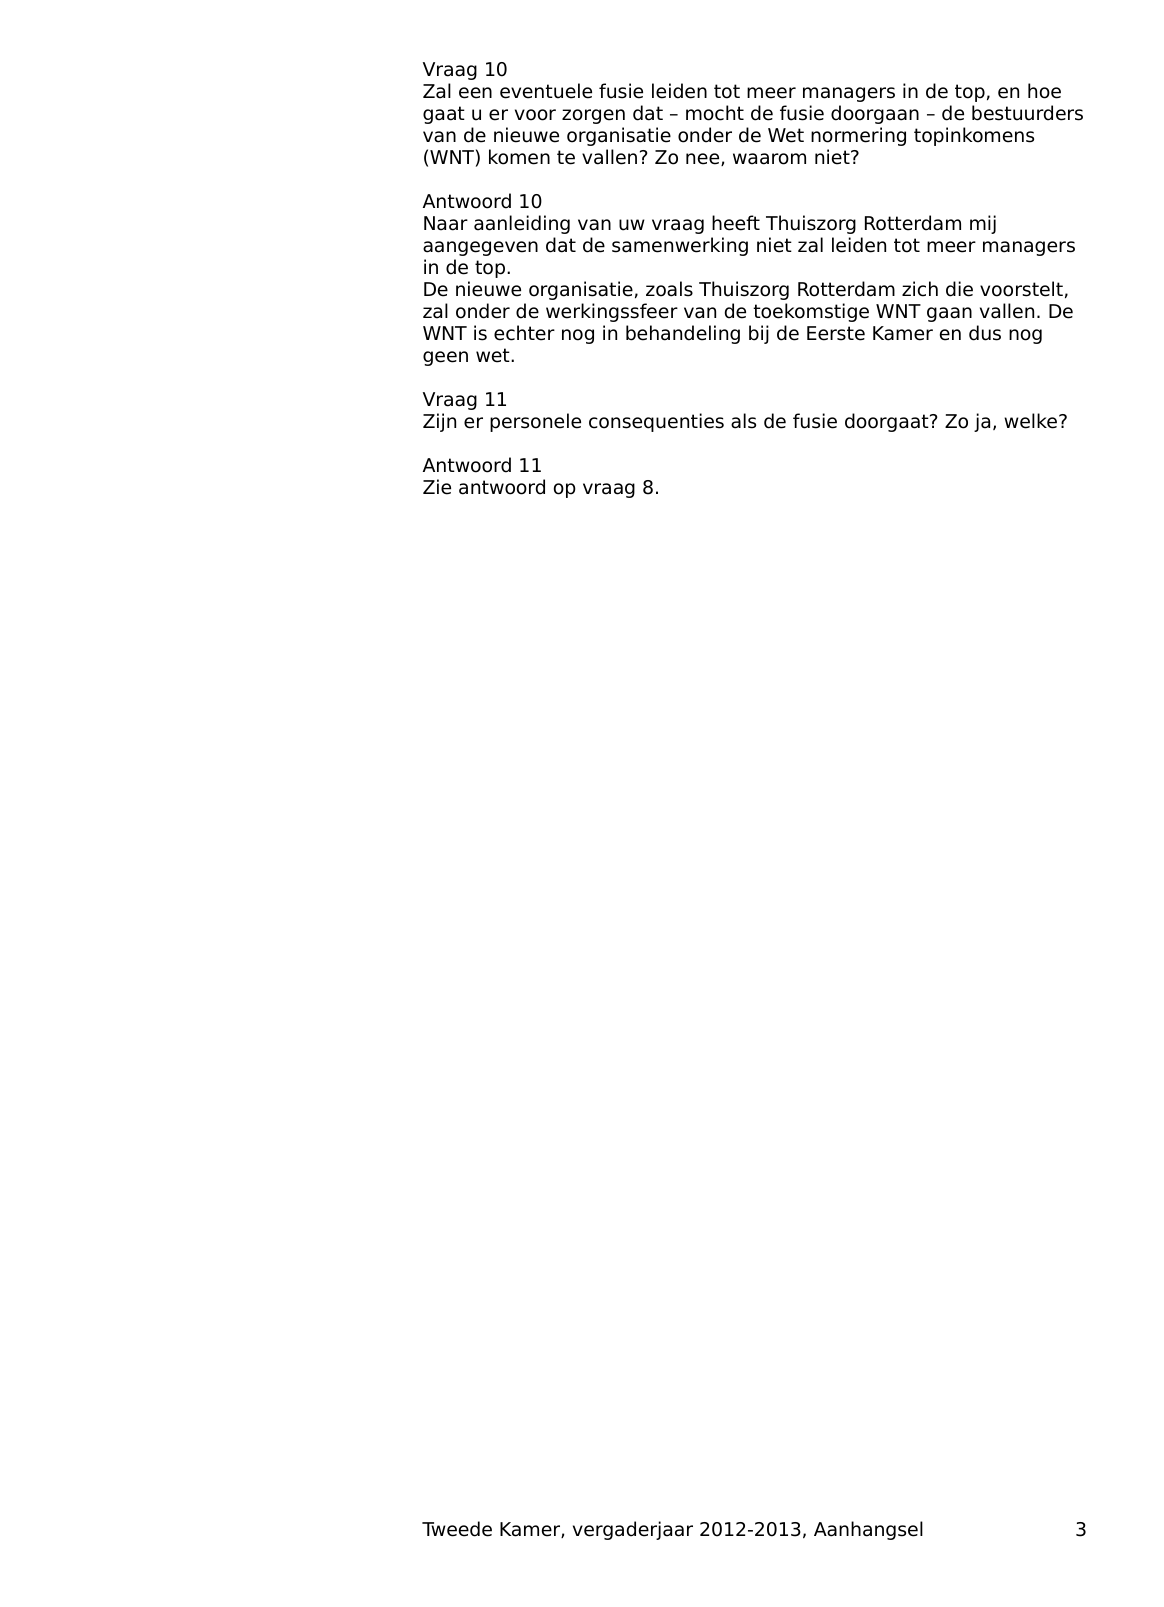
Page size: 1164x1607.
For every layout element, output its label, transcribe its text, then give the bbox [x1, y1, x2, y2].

text Vraag 10 [422, 59, 1087, 81]
text Antwoord 10 [422, 191, 1087, 213]
text Zijn er personele consequenties als de fusie doorgaat? Zo ja, welke? [422, 411, 1087, 433]
text Zie antwoord op vraag 8. [422, 477, 1087, 499]
text Naar aanleiding van uw vraag heeft Thuiszorg Rotterdam mij aangegeven dat de samenwerking niet zal leiden tot meer managers in de top. [422, 213, 1087, 279]
text Zal een eventuele fusie leiden tot meer managers in de top, en hoe gaat u er voor zorgen dat – mocht de fusie doorgaan – de bestuurders van de nieuwe organisatie onder de Wet normering topinkomens (WNT) komen te vallen? Zo nee, waarom niet? [422, 81, 1087, 169]
text De nieuwe organisatie, zoals Thuiszorg Rotterdam zich die voorstelt, zal onder de werkingssfeer van de toekomstige WNT gaan vallen. De WNT is echter nog in behandeling bij de Eerste Kamer en dus nog geen wet. [422, 279, 1087, 367]
text Vraag 11 [422, 389, 1087, 411]
text Antwoord 11 [422, 455, 1087, 477]
